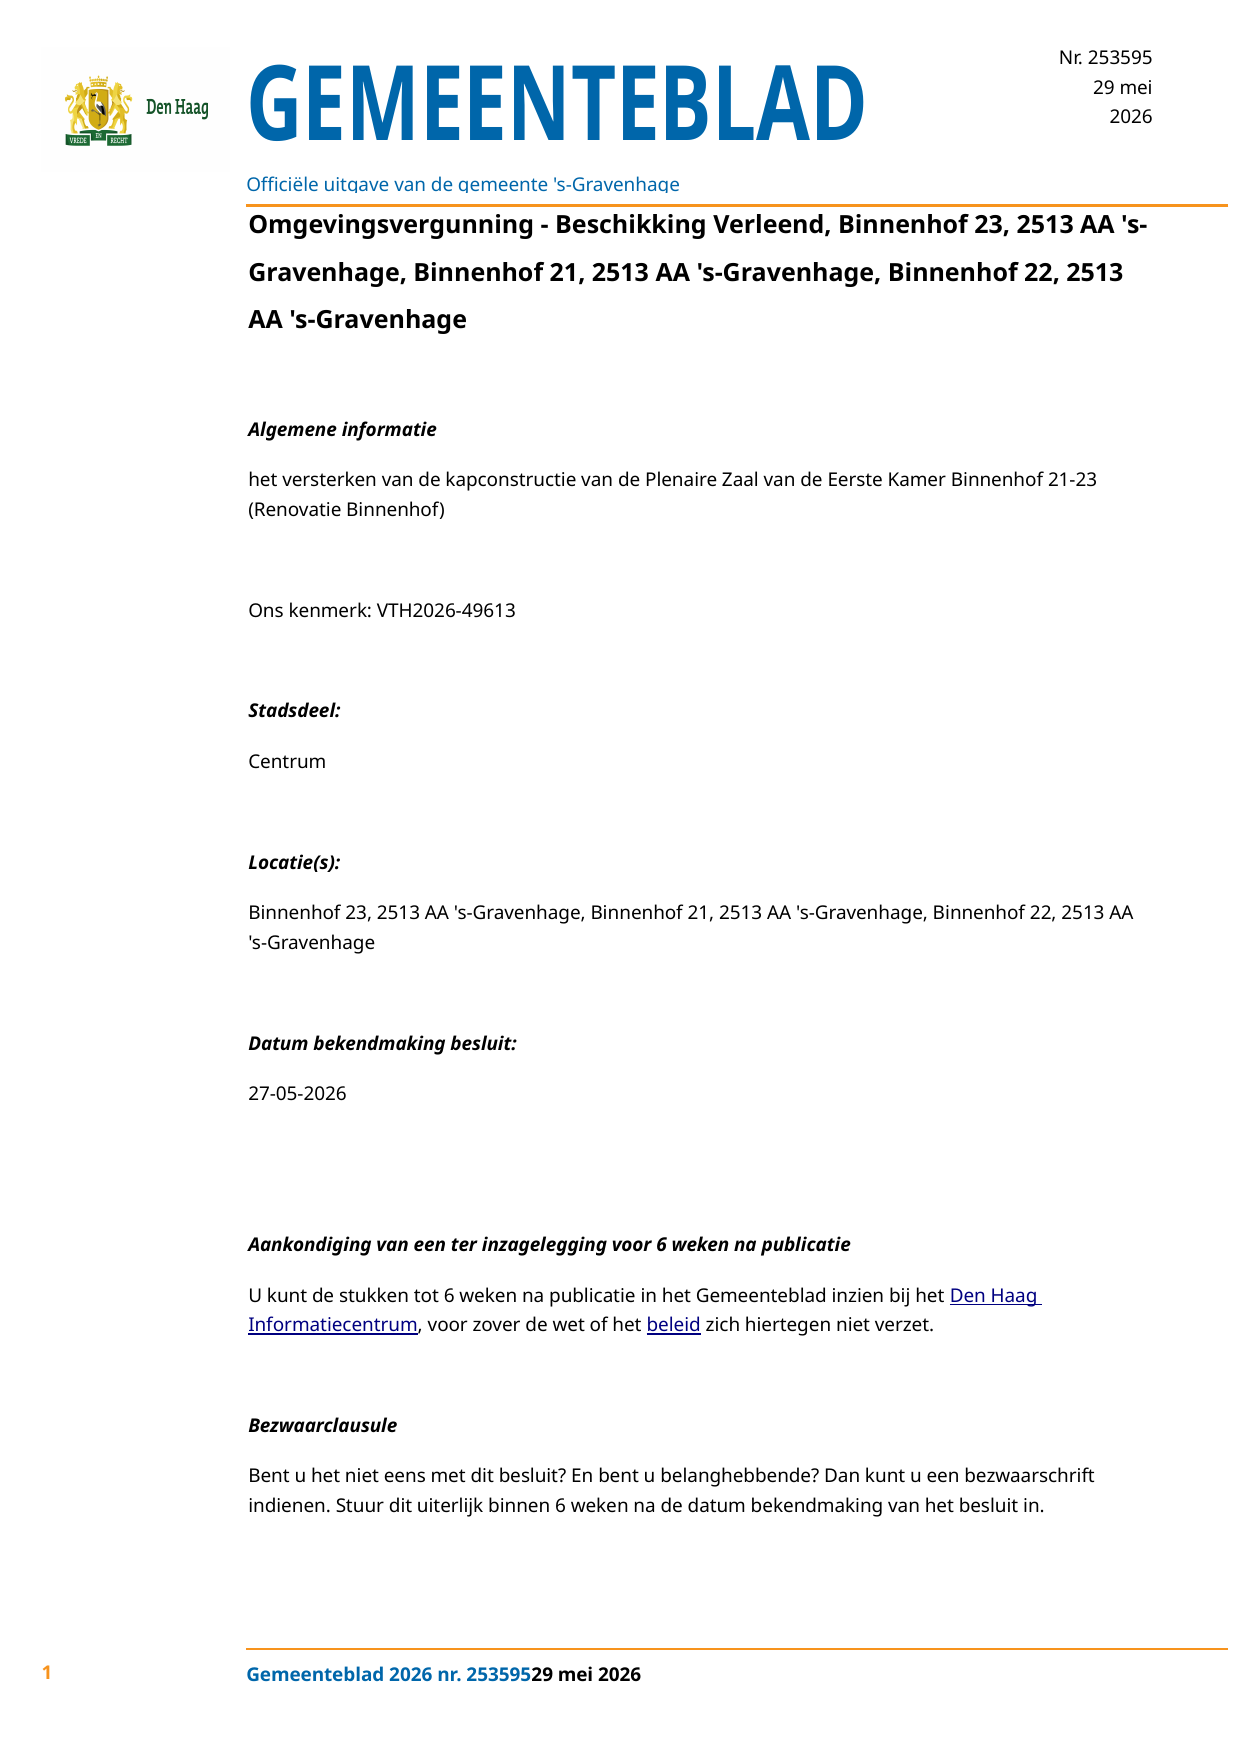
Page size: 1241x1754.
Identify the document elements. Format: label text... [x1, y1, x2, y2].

picture [41, 47, 231, 172]
text 27-05-2026 [248, 1080, 1152, 1106]
text het versterken van de kapconstructie van de Plenaire Zaal van de Eerste Kamer Binnenhof 21-23 (Renovatie Binnenhof) [248, 466, 1152, 522]
text Bezwaarclausule [248, 1412, 1152, 1438]
text Omgevingsvergunning - Beschikking Verleend, Binnenhof 23, 2513 AA 's-Gravenhage, Binnenhof 21, 2513 AA 's-Gravenhage, Binnenhof 22, 2513 AA 's-Gravenhage [248, 207, 1152, 336]
text Binnenhof 23, 2513 AA 's-Gravenhage, Binnenhof 21, 2513 AA 's-Gravenhage, Binnenhof 22, 2513 AA 's-Gravenhage [248, 899, 1152, 954]
text Datum bekendmaking besluit: [248, 1030, 1152, 1055]
text Bent u het niet eens met dit besluit? En bent u belanghebbende? Dan kunt u een bezwaarschrift indienen. Stuur dit uiterlijk binnen 6 weken na de datum bekendmaking van het besluit in. [248, 1463, 1152, 1518]
text Algemene informatie [248, 416, 1152, 442]
text Aankondiging van een ter inzagelegging voor 6 weken na publicatie [248, 1231, 1152, 1257]
text Locatie(s): [248, 849, 1152, 874]
text U kunt de stukken tot 6 weken na publicatie in het Gemeenteblad inzien bij het Den Haag Informatiecentrum, voor zover de wet of het beleid zich hiertegen niet verzet. [248, 1282, 1152, 1337]
text Ons kenmerk: VTH2026-49613 [248, 597, 1152, 622]
text Centrum [248, 748, 1152, 774]
text Stadsdeel: [248, 698, 1152, 723]
